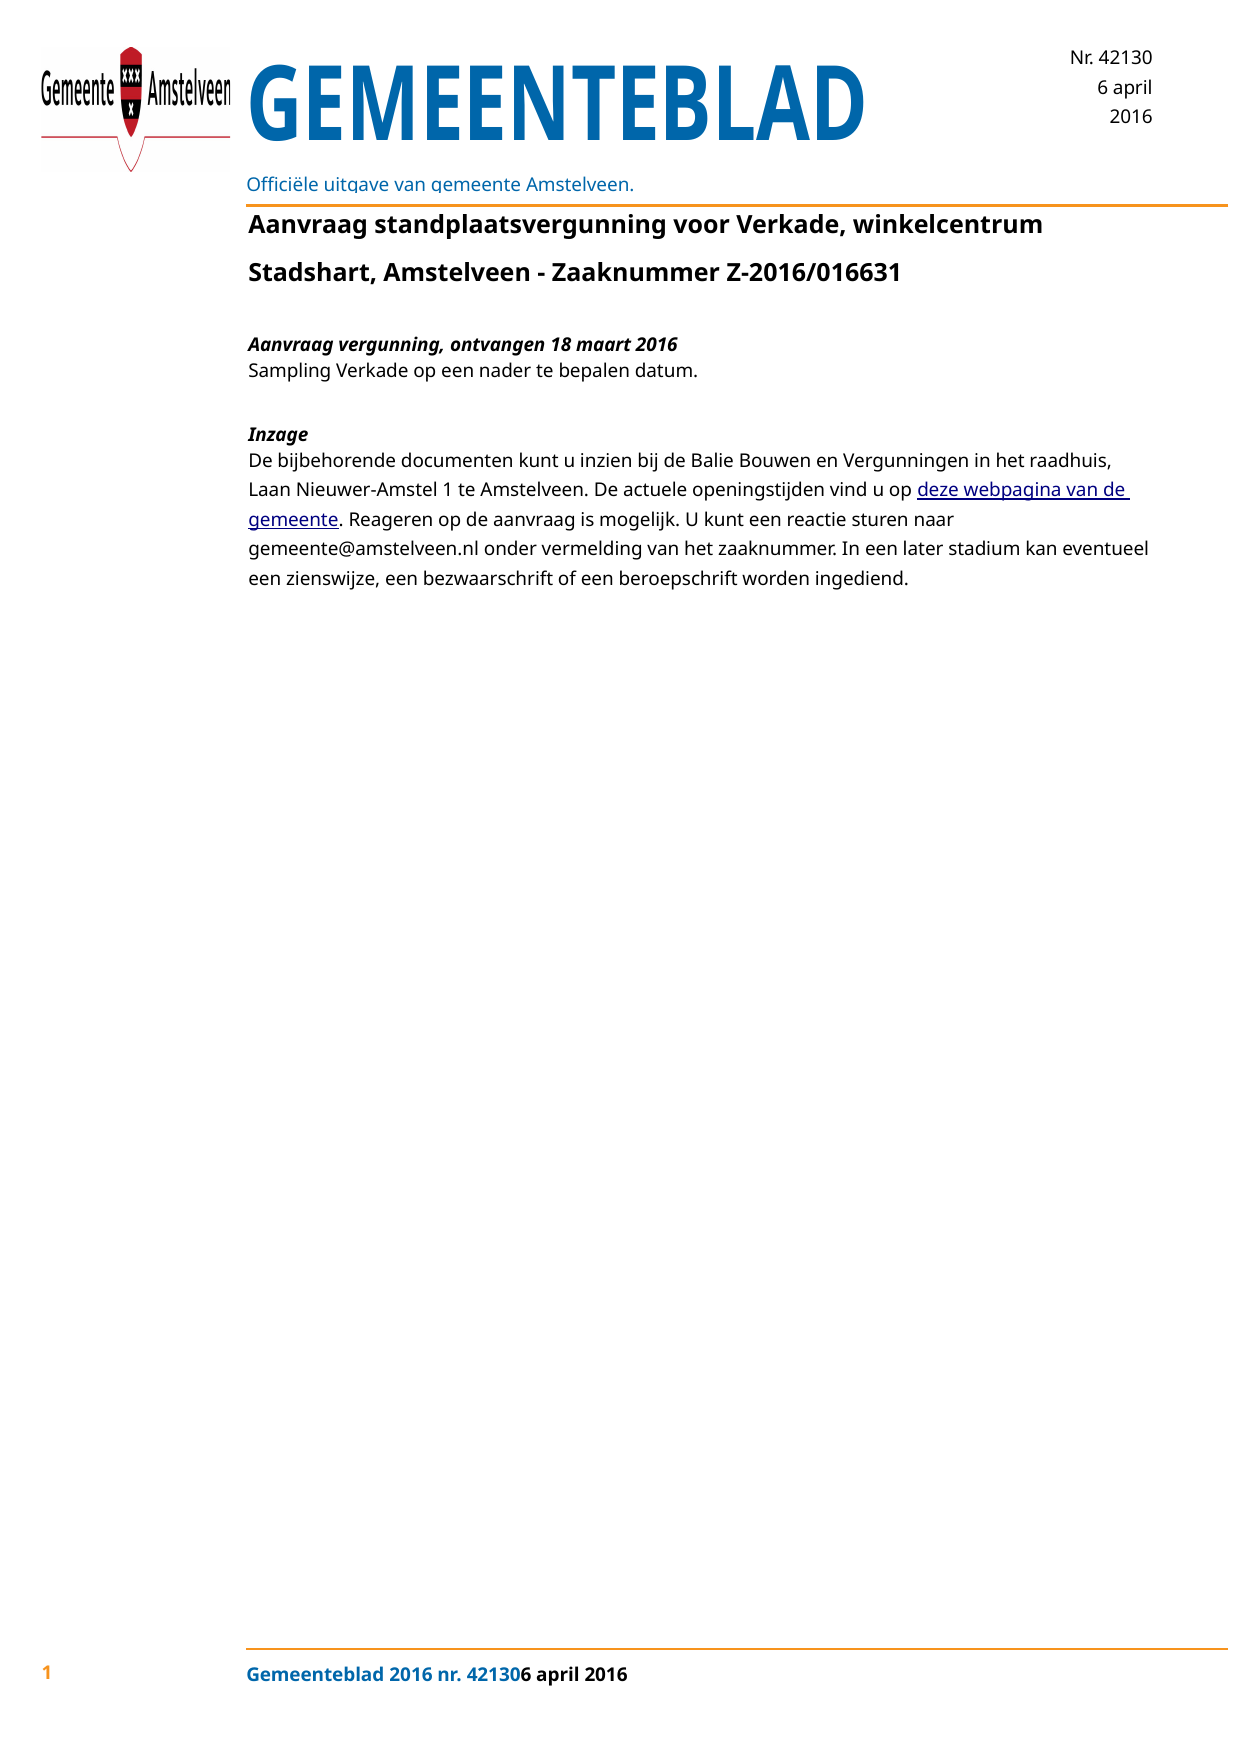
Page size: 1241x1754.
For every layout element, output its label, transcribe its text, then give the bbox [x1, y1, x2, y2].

text Aanvraag standplaatsvergunning voor Verkade, winkelcentrum Stadshart, Amstelveen - Zaaknummer Z-2016/016631 [248, 207, 1152, 288]
text Sampling Verkade op een nader te bepalen datum. [248, 357, 1152, 383]
picture [41, 47, 231, 172]
text Aanvraag vergunning, ontvangen 18 maart 2016 [248, 331, 1152, 357]
text De bijbehorende documenten kunt u inzien bij de Balie Bouwen en Vergunningen in het raadhuis, Laan Nieuwer-Amstel 1 te Amstelveen. De actuele openingstijden vind u op deze webpagina van de gemeente. Reageren op de aanvraag is mogelijk. U kunt een reactie sturen naar gemeente@amstelveen.nl onder vermelding van het zaaknummer. In een later stadium kan eventueel een zienswijze, een bezwaarschrift of een beroepschrift worden ingediend. [248, 447, 1152, 591]
text Inzage [248, 421, 1152, 447]
